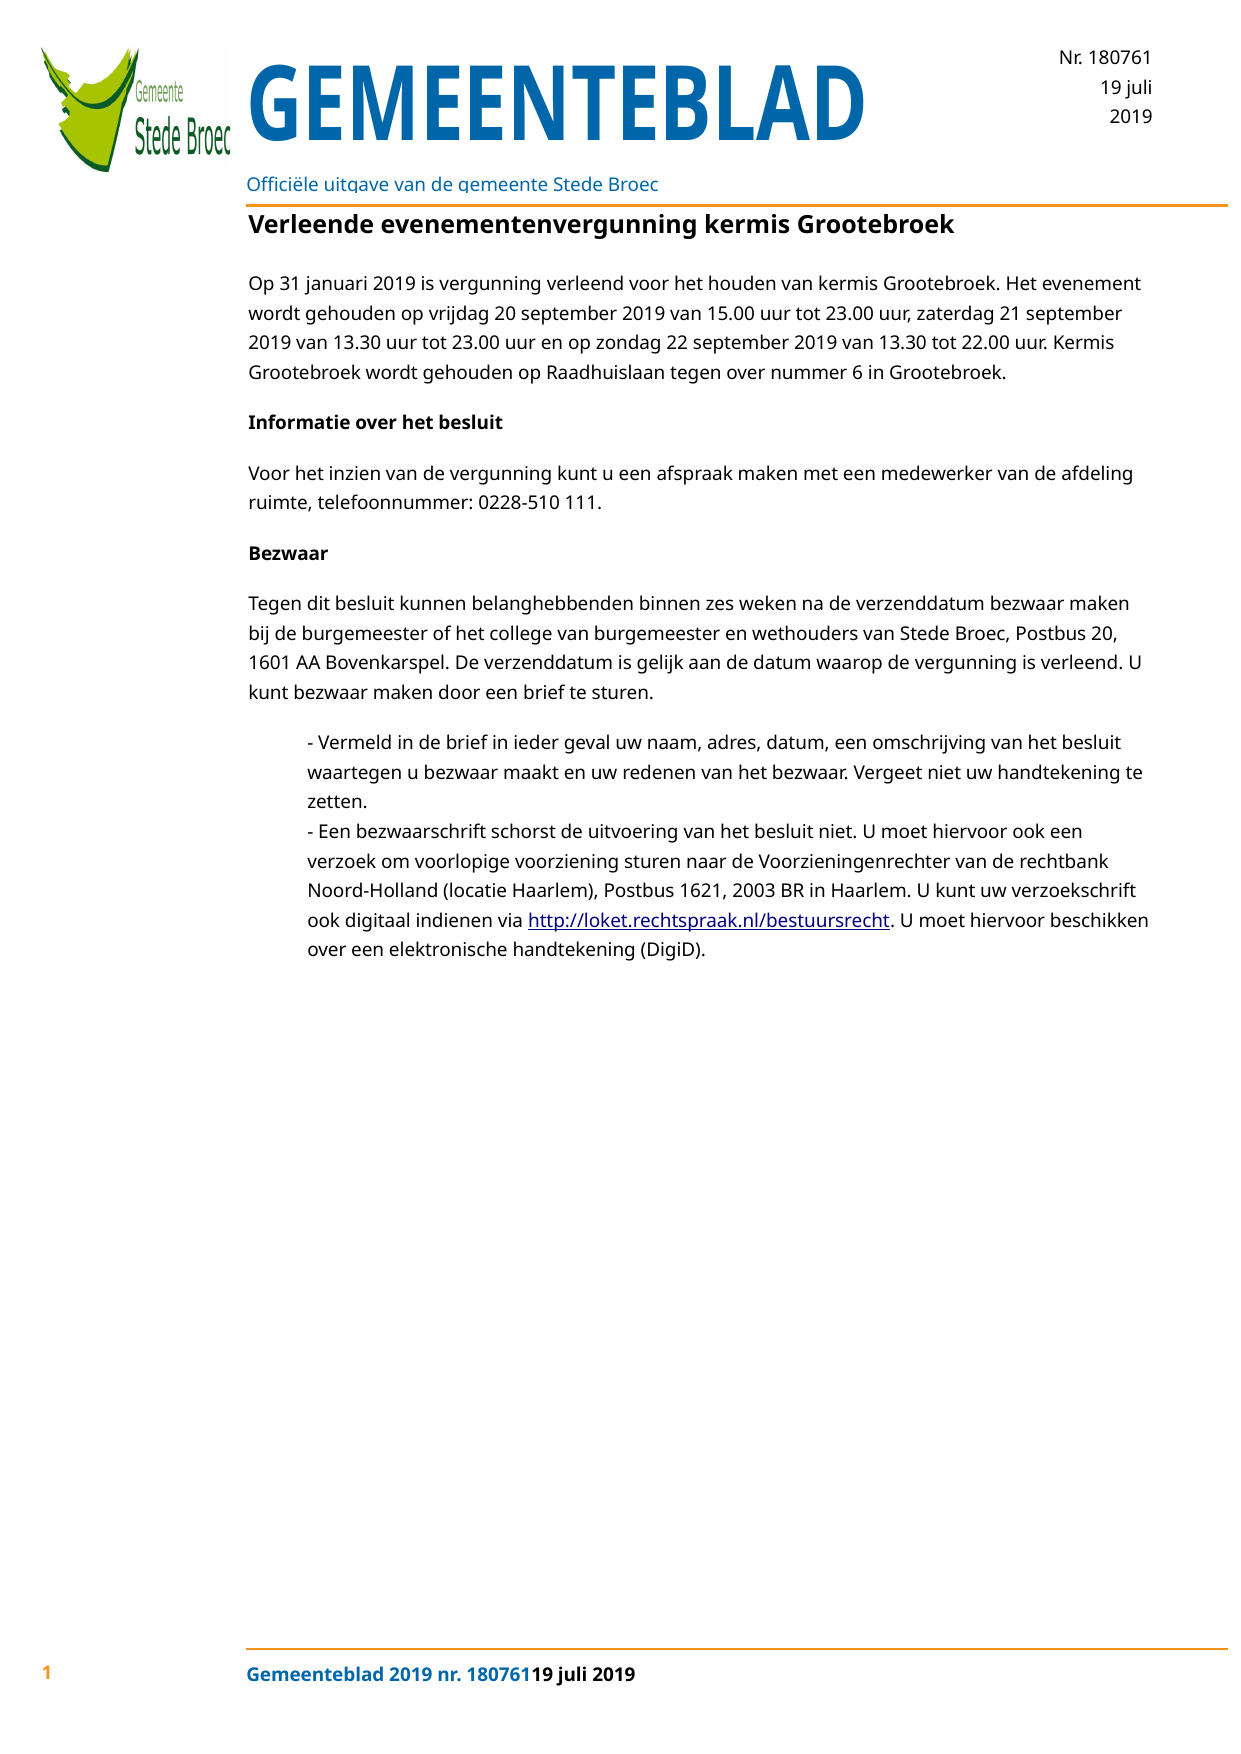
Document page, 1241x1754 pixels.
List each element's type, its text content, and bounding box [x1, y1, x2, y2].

picture [41, 47, 231, 172]
text Voor het inzien van de vergunning kunt u een afspraak maken met een medewerker van de afdeling ruimte, telefoonnummer: 0228-510 111. [248, 460, 1152, 515]
list - Vermeld in de brief in ieder geval uw naam, adres, datum, een omschrijving van het besluit waartegen u bezwaar maakt en uw redenen van het bezwaar. Vergeet niet uw handtekening te zetten. [248, 729, 1152, 814]
text Tegen dit besluit kunnen belanghebbenden binnen zes weken na de verzenddatum bezwaar maken bij de burgemeester of het college van burgemeester en wethouders van Stede Broec, Postbus 20, 1601 AA Bovenkarspel. De verzenddatum is gelijk aan de datum waarop de vergunning is verleend. U kunt bezwaar maken door een brief te sturen. [248, 590, 1152, 705]
text Bezwaar [248, 540, 1152, 566]
list - Een bezwaarschrift schorst de uitvoering van het besluit niet. U moet hiervoor ook een verzoek om voorlopige voorziening sturen naar de Voorzieningenrechter van de rechtbank Noord-Holland (locatie Haarlem), Postbus 1621, 2003 BR in Haarlem. U kunt uw verzoekschrift ook digitaal indienen via http://loket.rechtspraak.nl/bestuursrecht. U moet hiervoor beschikken over een elektronische handtekening (DigiD). [248, 818, 1152, 962]
text Informatie over het besluit [248, 409, 1152, 435]
text Verleende evenementenvergunning kermis Grootebroek [248, 207, 1152, 241]
text Op 31 januari 2019 is vergunning verleend voor het houden van kermis Grootebroek. Het evenement wordt gehouden op vrijdag 20 september 2019 van 15.00 uur tot 23.00 uur, zaterdag 21 september 2019 van 13.30 uur tot 23.00 uur en op zondag 22 september 2019 van 13.30 tot 22.00 uur. Kermis Grootebroek wordt gehouden op Raadhuislaan tegen over nummer 6 in Grootebroek. [248, 270, 1152, 385]
